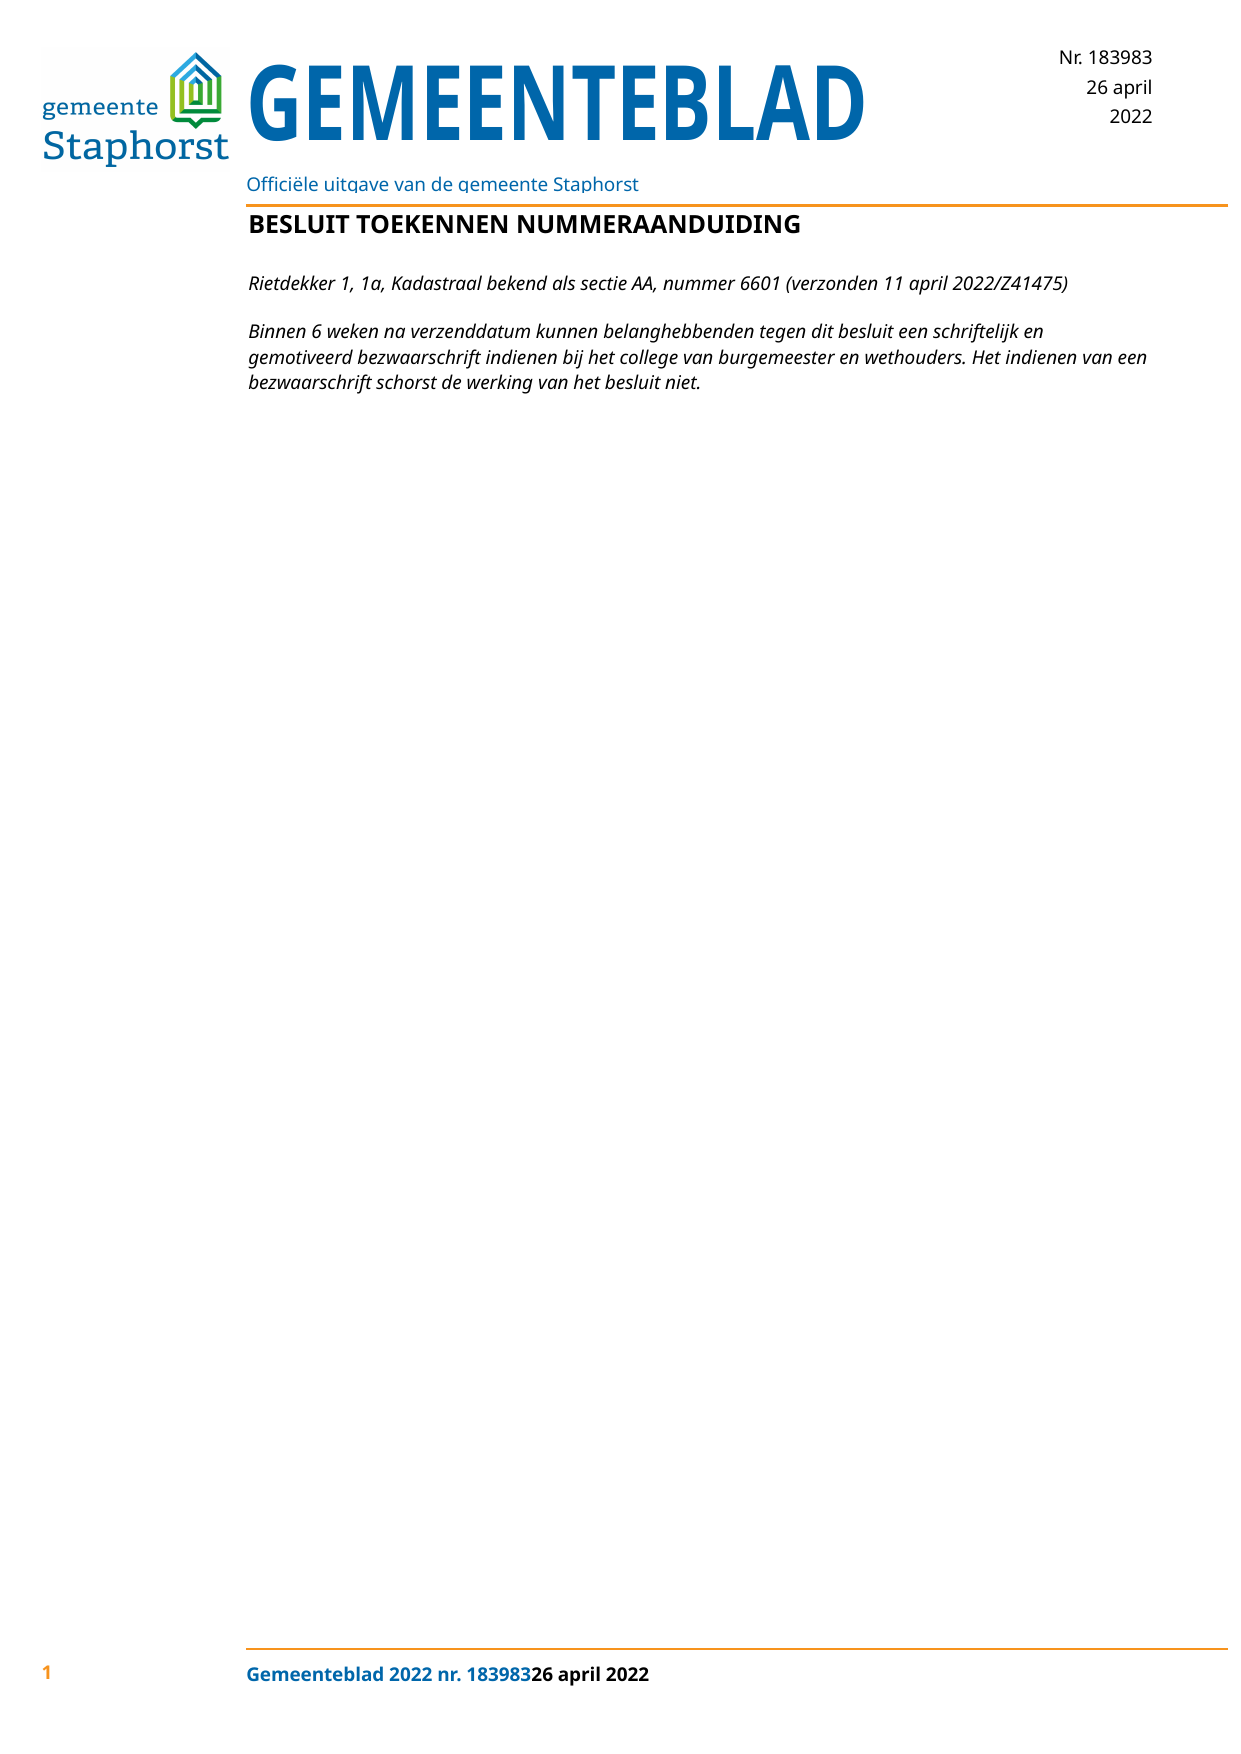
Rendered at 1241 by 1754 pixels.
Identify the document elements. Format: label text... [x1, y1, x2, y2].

text Binnen 6 weken na verzenddatum kunnen belanghebbenden tegen dit besluit een schriftelijk en gemotiveerd bezwaarschrift indienen bij het college van burgemeester en wethouders. Het indienen van een bezwaarschrift schorst de werking van het besluit niet. [248, 318, 1152, 395]
text BESLUIT TOEKENNEN NUMMERAANDUIDING [248, 207, 1152, 241]
picture [41, 47, 231, 172]
text Rietdekker 1, 1a, Kadastraal bekend als sectie AA, nummer 6601 (verzonden 11 april 2022/Z41475) [248, 270, 1152, 296]
